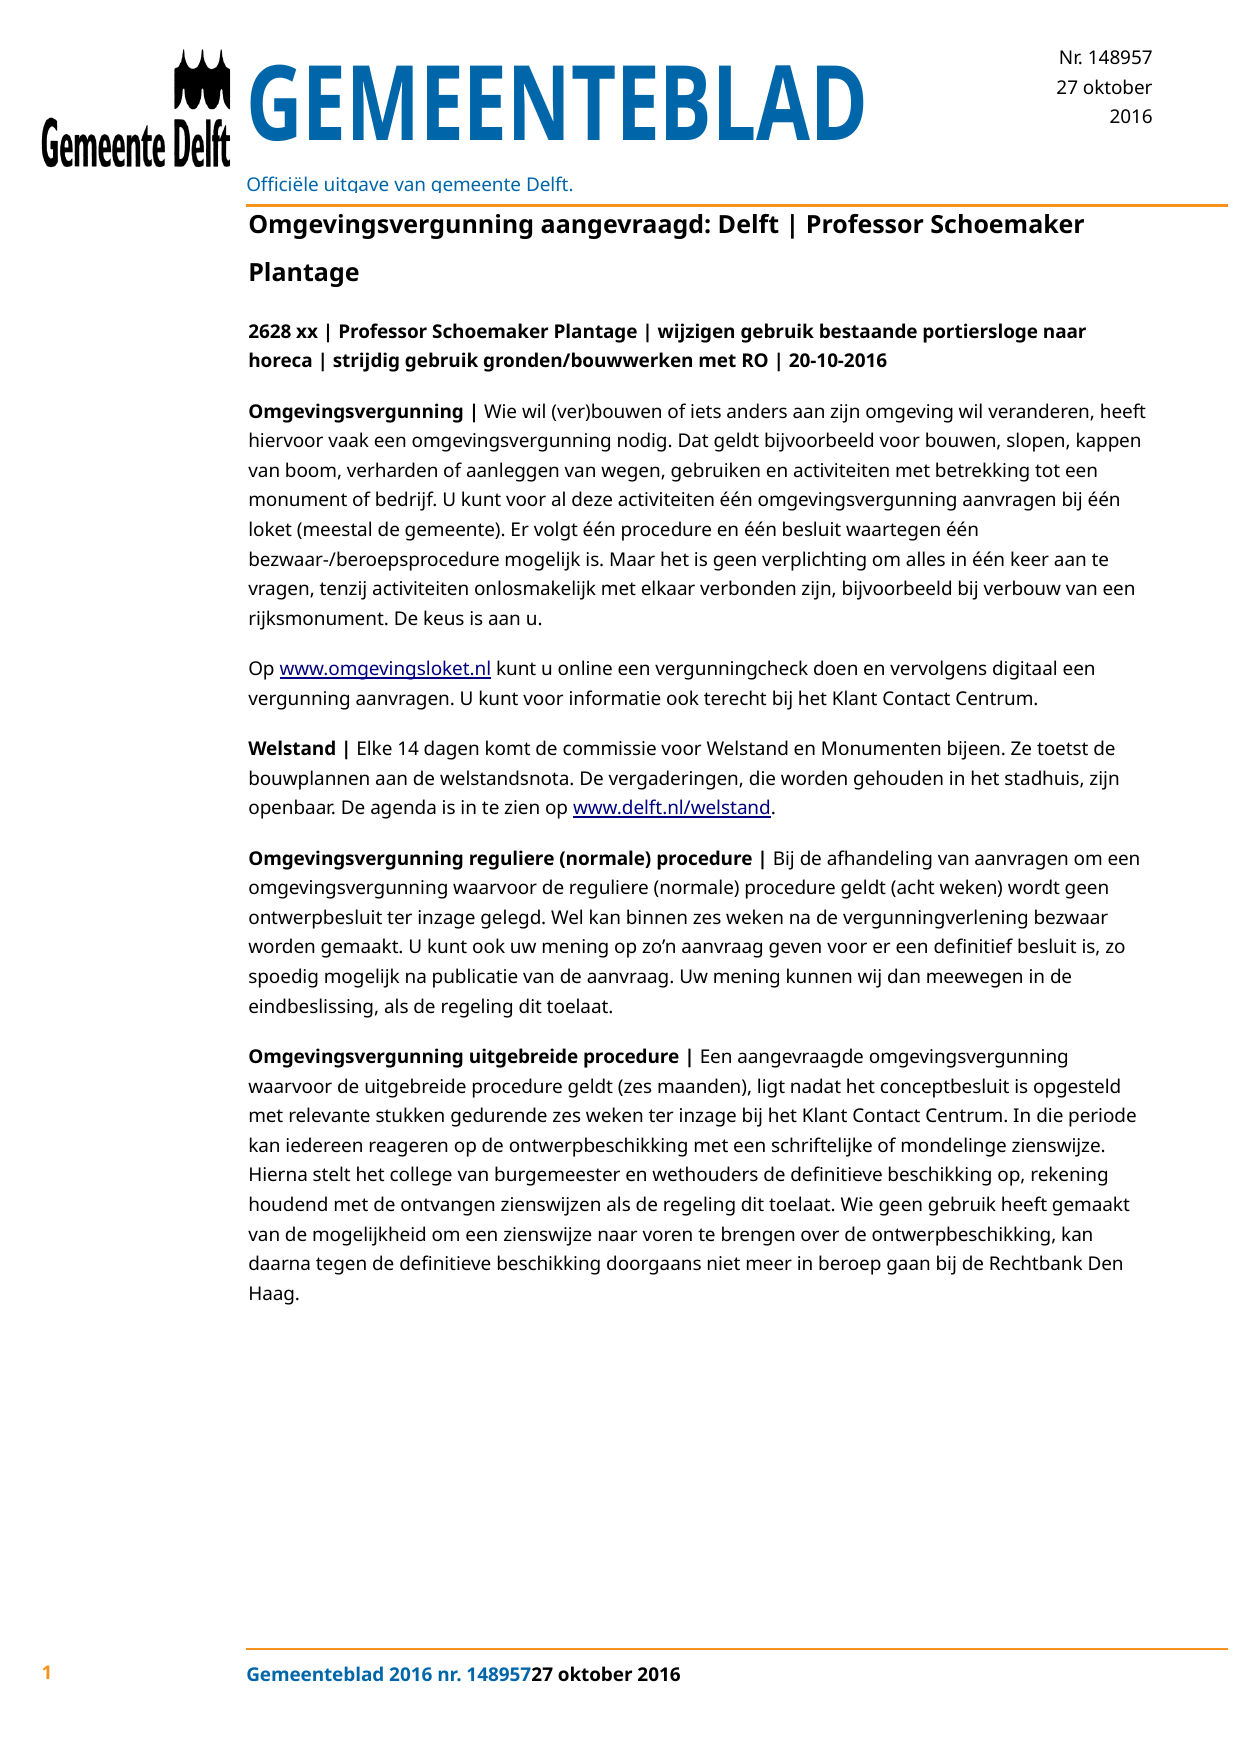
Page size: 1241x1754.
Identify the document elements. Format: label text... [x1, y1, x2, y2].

text Op www.omgevingsloket.nl kunt u online een vergunningcheck doen en vervolgens digitaal een vergunning aanvragen. U kunt voor informatie ook terecht bij het Klant Contact Centrum. [248, 655, 1152, 711]
text Omgevingsvergunning reguliere (normale) procedure | Bij de afhandeling van aanvragen om een omgevingsvergunning waarvoor de reguliere (normale) procedure geldt (acht weken) wordt geen ontwerpbesluit ter inzage gelegd. Wel kan binnen zes weken na de vergunningverlening bezwaar worden gemaakt. U kunt ook uw mening op zo’n aanvraag geven voor er een definitief besluit is, zo spoedig mogelijk na publicatie van de aanvraag. Uw mening kunnen wij dan meewegen in de eindbeslissing, als de regeling dit toelaat. [248, 845, 1152, 1019]
text Omgevingsvergunning aangevraagd: Delft | Professor Schoemaker Plantage [248, 207, 1152, 288]
text Omgevingsvergunning | Wie wil (ver)bouwen of iets anders aan zijn omgeving wil veranderen, heeft hiervoor vaak een omgevingsvergunning nodig. Dat geldt bijvoorbeeld voor bouwen, slopen, kappen van boom, verharden of aanleggen van wegen, gebruiken en activiteiten met betrekking tot een monument of bedrijf. U kunt voor al deze activiteiten één omgevingsvergunning aanvragen bij één loket (meestal de gemeente). Er volgt één procedure en één besluit waartegen één bezwaar-/beroepsprocedure mogelijk is. Maar het is geen verplichting om alles in één keer aan te vragen, tenzij activiteiten onlosmakelijk met elkaar verbonden zijn, bijvoorbeeld bij verbouw van een rijksmonument. De keus is aan u. [248, 398, 1152, 631]
text Welstand | Elke 14 dagen komt de commissie voor Welstand en Monumenten bijeen. Ze toetst de bouwplannen aan de welstandsnota. De vergaderingen, die worden gehouden in het stadhuis, zijn openbaar. De agenda is in te zien op www.delft.nl/welstand. [248, 735, 1152, 820]
text Omgevingsvergunning uitgebreide procedure | Een aangevraagde omgevingsvergunning waarvoor de uitgebreide procedure geldt (zes maanden), ligt nadat het conceptbesluit is opgesteld met relevante stukken gedurende zes weken ter inzage bij het Klant Contact Centrum. In die periode kan iedereen reageren op de ontwerpbeschikking met een schriftelijke of mondelinge zienswijze. Hierna stelt het college van burgemeester en wethouders de definitieve beschikking op, rekening houdend met de ontvangen zienswijzen als de regeling dit toelaat. Wie geen gebruik heeft gemaakt van de mogelijkheid om een zienswijze naar voren te brengen over de ontwerpbeschikking, kan daarna tegen de definitieve beschikking doorgaans niet meer in beroep gaan bij de Rechtbank Den Haag. [248, 1043, 1152, 1306]
text 2628 xx | Professor Schoemaker Plantage | wijzigen gebruik bestaande portiersloge naar horeca | strijdig gebruik gronden/bouwwerken met RO | 20-10-2016 [248, 318, 1152, 373]
picture [41, 47, 231, 172]
